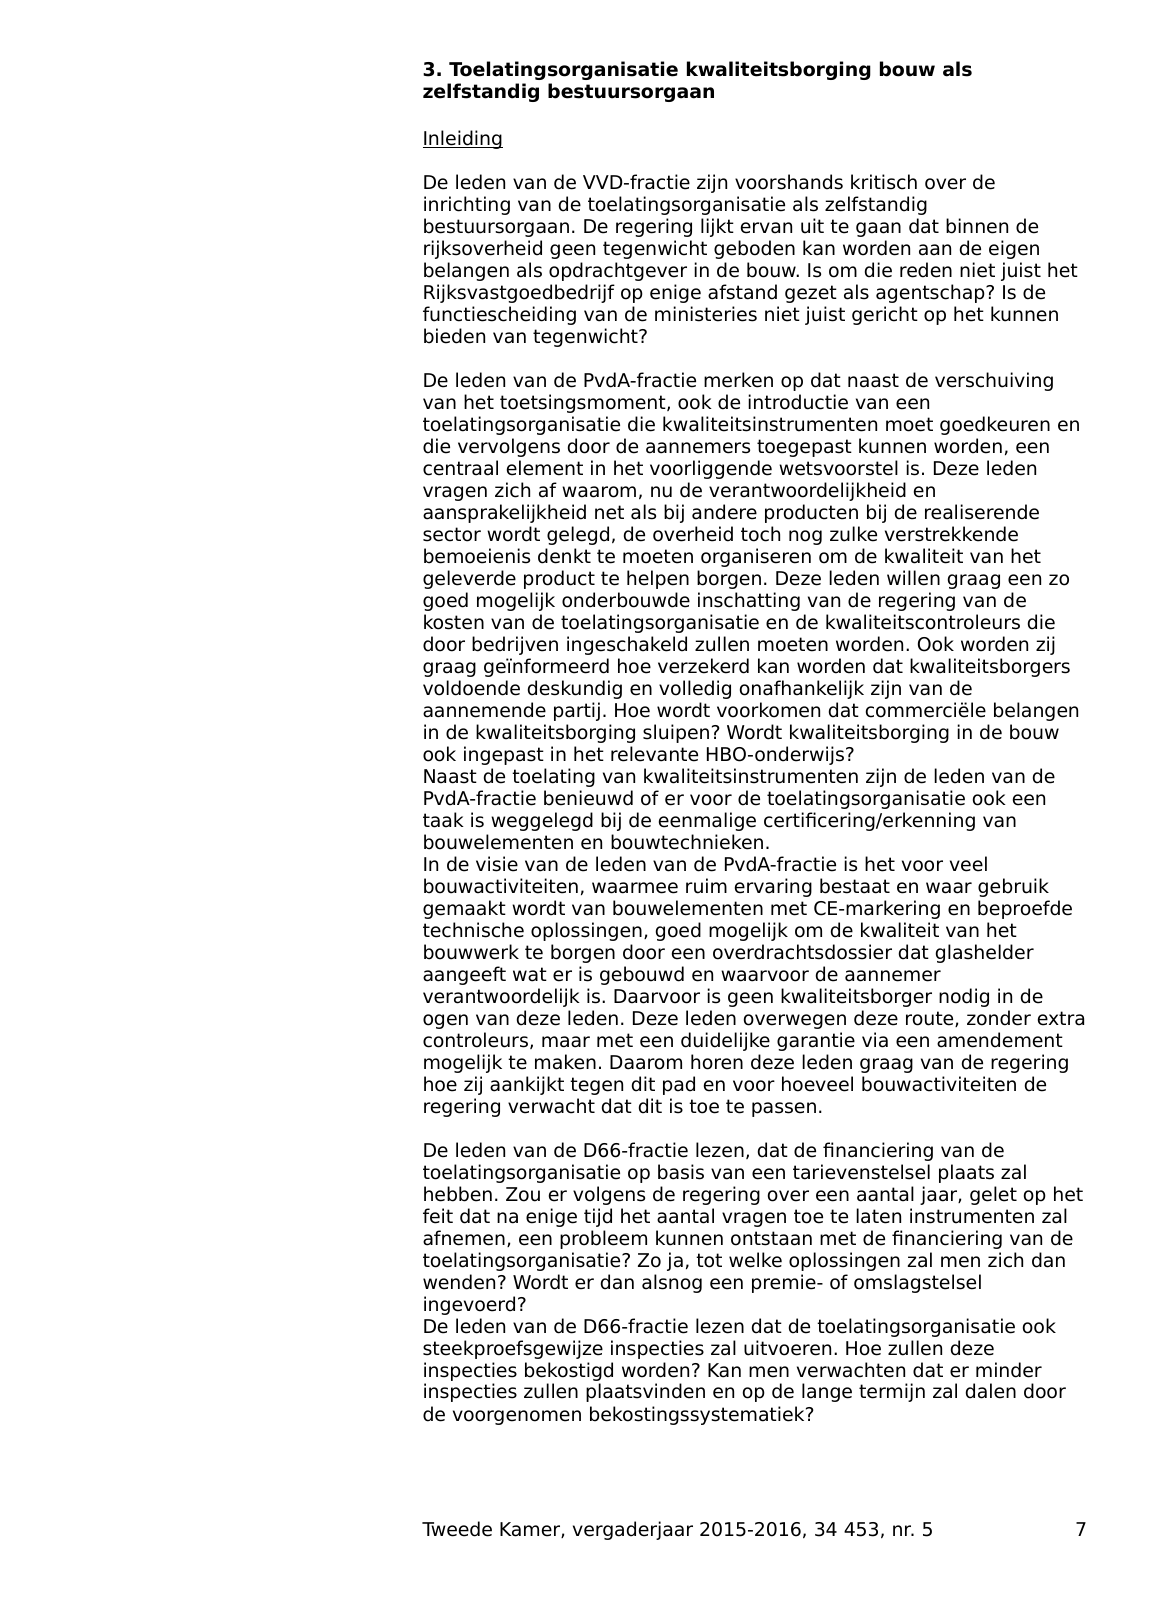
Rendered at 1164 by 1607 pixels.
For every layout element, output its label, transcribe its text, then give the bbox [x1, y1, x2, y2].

text De leden van de VVD-fractie zijn voorshands kritisch over de inrichting van de toelatingsorganisatie als zelfstandig bestuursorgaan. De regering lijkt ervan uit te gaan dat binnen de rijksoverheid geen tegenwicht geboden kan worden aan de eigen belangen als opdrachtgever in de bouw. Is om die reden niet juist het Rijksvastgoedbedrijf op enige afstand gezet als agentschap? Is de functiescheiding van de ministeries niet juist gericht op het kunnen bieden van tegenwicht? [422, 172, 1087, 348]
subtitle 3. Toelatingsorganisatie kwaliteitsborging bouw als zelfstandig bestuursorgaan [422, 59, 1087, 103]
text Naast de toelating van kwaliteitsinstrumenten zijn de leden van de PvdA-fractie benieuwd of er voor de toelatingsorganisatie ook een taak is weggelegd bij de eenmalige certificering/erkenning van bouwelementen en bouwtechnieken. [422, 766, 1087, 854]
text De leden van de D66-fractie lezen, dat de financiering van de toelatingsorganisatie op basis van een tarievenstelsel plaats zal hebben. Zou er volgens de regering over een aantal jaar, gelet op het feit dat na enige tijd het aantal vragen toe te laten instrumenten zal afnemen, een probleem kunnen ontstaan met de financiering van de toelatingsorganisatie? Zo ja, tot welke oplossingen zal men zich dan wenden? Wordt er dan alsnog een premie- of omslagstelsel ingevoerd? [422, 1140, 1087, 1316]
text De leden van de PvdA-fractie merken op dat naast de verschuiving van het toetsingsmoment, ook de introductie van een toelatingsorganisatie die kwaliteitsinstrumenten moet goedkeuren en die vervolgens door de aannemers toegepast kunnen worden, een centraal element in het voorliggende wetsvoorstel is. Deze leden vragen zich af waarom, nu de verantwoordelijkheid en aansprakelijkheid net als bij andere producten bij de realiserende sector wordt gelegd, de overheid toch nog zulke verstrekkende bemoeienis denkt te moeten organiseren om de kwaliteit van het geleverde product te helpen borgen. Deze leden willen graag een zo goed mogelijk onderbouwde inschatting van de regering van de kosten van de toelatingsorganisatie en de kwaliteitscontroleurs die door bedrijven ingeschakeld zullen moeten worden. Ook worden zij graag geïnformeerd hoe verzekerd kan worden dat kwaliteitsborgers voldoende deskundig en volledig onafhankelijk zijn van de aannemende partij. Hoe wordt voorkomen dat commerciële belangen in de kwaliteitsborging sluipen? Wordt kwaliteitsborging in de bouw ook ingepast in het relevante HBO-onderwijs? [422, 370, 1087, 766]
subtitle Inleiding [422, 128, 1087, 150]
text De leden van de D66-fractie lezen dat de toelatingsorganisatie ook steekproefsgewijze inspecties zal uitvoeren. Hoe zullen deze inspecties bekostigd worden? Kan men verwachten dat er minder inspecties zullen plaatsvinden en op de lange termijn zal dalen door de voorgenomen bekostingssystematiek? [422, 1316, 1087, 1425]
text In de visie van de leden van de PvdA-fractie is het voor veel bouwactiviteiten, waarmee ruim ervaring bestaat en waar gebruik gemaakt wordt van bouwelementen met CE-markering en beproefde technische oplossingen, goed mogelijk om de kwaliteit van het bouwwerk te borgen door een overdrachtsdossier dat glashelder aangeeft wat er is gebouwd en waarvoor de aannemer verantwoordelijk is. Daarvoor is geen kwaliteitsborger nodig in de ogen van deze leden. Deze leden overwegen deze route, zonder extra controleurs, maar met een duidelijke garantie via een amendement mogelijk te maken. Daarom horen deze leden graag van de regering hoe zij aankijkt tegen dit pad en voor hoeveel bouwactiviteiten de regering verwacht dat dit is toe te passen. [422, 854, 1087, 1117]
